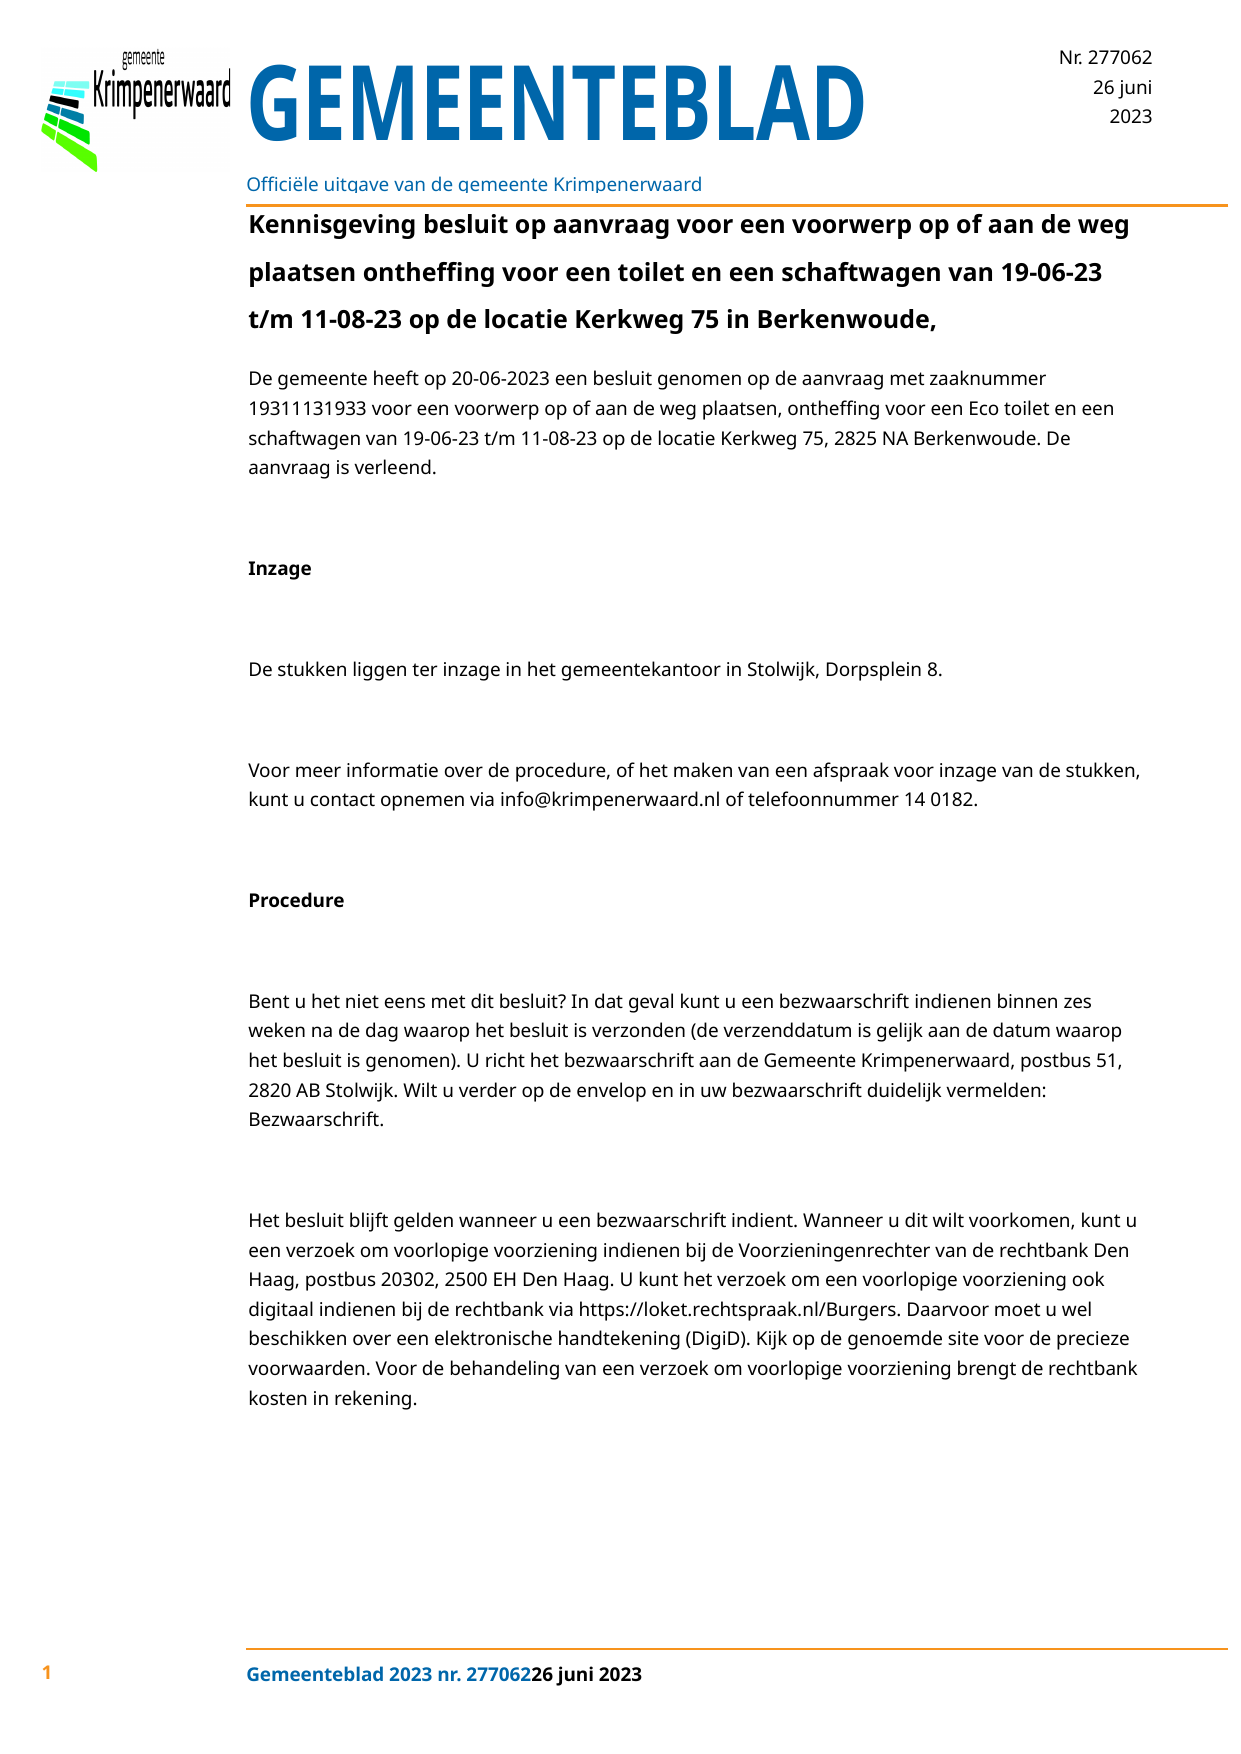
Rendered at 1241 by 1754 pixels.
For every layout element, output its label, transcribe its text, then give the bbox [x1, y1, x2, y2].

text Procedure [248, 887, 1152, 913]
text Het besluit blijft gelden wanneer u een bezwaarschrift indient. Wanneer u dit wilt voorkomen, kunt u een verzoek om voorlopige voorziening indienen bij de Voorzieningenrechter van de rechtbank Den Haag, postbus 20302, 2500 EH Den Haag. U kunt het verzoek om een voorlopige voorziening ook digitaal indienen bij de rechtbank via https://loket.rechtspraak.nl/Burgers. Daarvoor moet u wel beschikken over een elektronische handtekening (DigiD). Kijk op de genoemde site voor de precieze voorwaarden. Voor de behandeling van een verzoek om voorlopige voorziening brengt de rechtbank kosten in rekening. [248, 1207, 1152, 1410]
text De gemeente heeft op 20-06-2023 een besluit genomen op de aanvraag met zaaknummer 19311131933 voor een voorwerp op of aan de weg plaatsen, ontheffing voor een Eco toilet en een schaftwagen van 19-06-23 t/m 11-08-23 op de locatie Kerkweg 75, 2825 NA Berkenwoude. De aanvraag is verleend. [248, 366, 1152, 480]
picture [41, 47, 231, 172]
text Kennisgeving besluit op aanvraag voor een voorwerp op of aan de weg plaatsen ontheffing voor een toilet en een schaftwagen van 19-06-23 t/m 11-08-23 op de locatie Kerkweg 75 in Berkenwoude, [248, 207, 1152, 336]
text Bent u het niet eens met dit besluit? In dat geval kunt u een bezwaarschrift indienen binnen zes weken na de dag waarop het besluit is verzonden (de verzenddatum is gelijk aan de datum waarop het besluit is genomen). U richt het bezwaarschrift aan de Gemeente Krimpenerwaard, postbus 51, 2820 AB Stolwijk. Wilt u verder op de envelop en in uw bezwaarschrift duidelijk vermelden: Bezwaarschrift. [248, 988, 1152, 1132]
text Voor meer informatie over de procedure, of het maken van een afspraak voor inzage van de stukken, kunt u contact opnemen via info@krimpenerwaard.nl of telefoonnummer 14 0182. [248, 757, 1152, 812]
text Inzage [248, 555, 1152, 581]
text De stukken liggen ter inzage in het gemeentekantoor in Stolwijk, Dorpsplein 8. [248, 656, 1152, 682]
